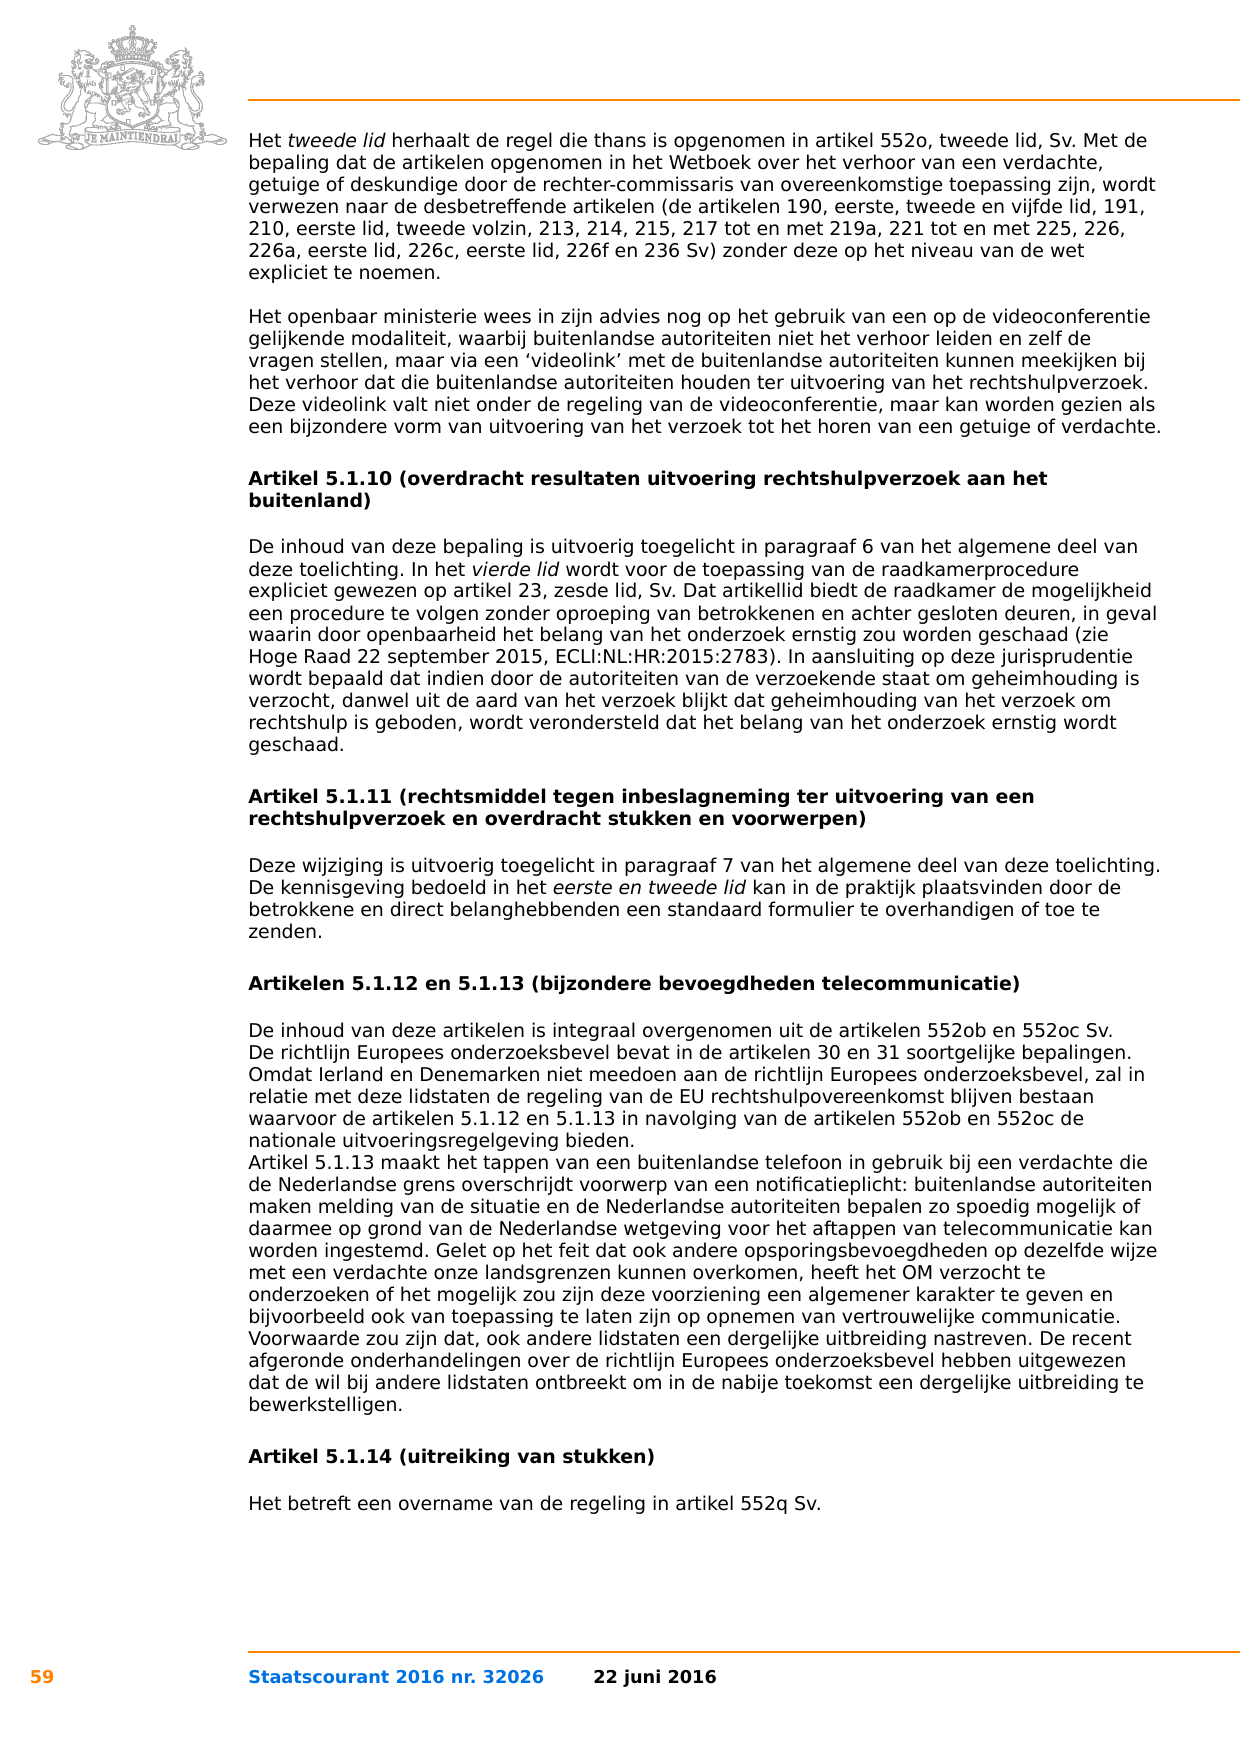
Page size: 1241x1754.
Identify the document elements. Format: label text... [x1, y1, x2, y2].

text Omdat Ierland en Denemarken niet meedoen aan de richtlijn Europees onderzoeksbevel, zal in relatie met deze lidstaten de regeling van de EU rechtshulpovereenkomst blijven bestaan waarvoor de artikelen 5.1.12 en 5.1.13 in navolging van de artikelen 552ob en 552oc de nationale uitvoeringsregelgeving bieden. [248, 1064, 1163, 1152]
text Het betreft een overname van de regeling in artikel 552q Sv. [248, 1493, 1163, 1515]
text De inhoud van deze bepaling is uitvoerig toegelicht in paragraaf 6 van het algemene deel van deze toelichting. In het vierde lid wordt voor de toepassing van de raadkamerprocedure expliciet gewezen op artikel 23, zesde lid, Sv. Dat artikellid biedt de raadkamer de mogelijkheid een procedure te volgen zonder oproeping van betrokkenen en achter gesloten deuren, in geval waarin door openbaarheid het belang van het onderzoek ernstig zou worden geschaad (zie Hoge Raad 22 september 2015, ECLI:NL:HR:2015:2783). In aansluiting op deze jurisprudentie wordt bepaald dat indien door de autoriteiten van de verzoekende staat om geheimhouding is verzocht, danwel uit de aard van het verzoek blijkt dat geheimhouding van het verzoek om rechtshulp is geboden, wordt verondersteld dat het belang van het onderzoek ernstig wordt geschaad. [248, 536, 1163, 756]
text Het tweede lid herhaalt de regel die thans is opgenomen in artikel 552o, tweede lid, Sv. Met de bepaling dat de artikelen opgenomen in het Wetboek over het verhoor van een verdachte, getuige of deskundige door de rechter-commissaris van overeenkomstige toepassing zijn, wordt verwezen naar de desbetreffende artikelen (de artikelen 190, eerste, tweede en vijfde lid, 191, 210, eerste lid, tweede volzin, 213, 214, 215, 217 tot en met 219a, 221 tot en met 225, 226, 226a, eerste lid, 226c, eerste lid, 226f en 236 Sv) zonder deze op het niveau van de wet expliciet te noemen. [248, 130, 1163, 284]
text Deze wijziging is uitvoerig toegelicht in paragraaf 7 van het algemene deel van deze toelichting. De kennisgeving bedoeld in het eerste en tweede lid kan in de praktijk plaatsvinden door de betrokkene en direct belanghebbenden een standaard formulier te overhandigen of toe te zenden. [248, 855, 1163, 943]
subtitle Artikel 5.1.11 (rechtsmiddel tegen inbeslagneming ter uitvoering van een rechtshulpverzoek en overdracht stukken en voorwerpen) [248, 786, 1163, 830]
subtitle Artikel 5.1.10 (overdracht resultaten uitvoering rechtshulpverzoek aan het buitenland) [248, 467, 1163, 511]
text De richtlijn Europees onderzoeksbevel bevat in de artikelen 30 en 31 soortgelijke bepalingen. [248, 1042, 1163, 1064]
subtitle Artikel 5.1.14 (uitreiking van stukken) [248, 1446, 1163, 1468]
picture [38, 25, 227, 150]
text De inhoud van deze artikelen is integraal overgenomen uit de artikelen 552ob en 552oc Sv. [248, 1020, 1163, 1042]
subtitle Artikelen 5.1.12 en 5.1.13 (bijzondere bevoegdheden telecommunicatie) [248, 973, 1163, 995]
text Artikel 5.1.13 maakt het tappen van een buitenlandse telefoon in gebruik bij een verdachte die de Nederlandse grens overschrijdt voorwerp van een notificatieplicht: buitenlandse autoriteiten maken melding van de situatie en de Nederlandse autoriteiten bepalen zo spoedig mogelijk of daarmee op grond van de Nederlandse wetgeving voor het aftappen van telecommunicatie kan worden ingestemd. Gelet op het feit dat ook andere opsporingsbevoegdheden op dezelfde wijze met een verdachte onze landsgrenzen kunnen overkomen, heeft het OM verzocht te onderzoeken of het mogelijk zou zijn deze voorziening een algemener karakter te geven en bijvoorbeeld ook van toepassing te laten zijn op opnemen van vertrouwelijke communicatie. Voorwaarde zou zijn dat, ook andere lidstaten een dergelijke uitbreiding nastreven. De recent afgeronde onderhandelingen over de richtlijn Europees onderzoeksbevel hebben uitgewezen dat de wil bij andere lidstaten ontbreekt om in de nabije toekomst een dergelijke uitbreiding te bewerkstelligen. [248, 1152, 1163, 1416]
text Het openbaar ministerie wees in zijn advies nog op het gebruik van een op de videoconferentie gelijkende modaliteit, waarbij buitenlandse autoriteiten niet het verhoor leiden en zelf de vragen stellen, maar via een ‘videolink’ met de buitenlandse autoriteiten kunnen meekijken bij het verhoor dat die buitenlandse autoriteiten houden ter uitvoering van het rechtshulpverzoek. Deze videolink valt niet onder de regeling van de videoconferentie, maar kan worden gezien als een bijzondere vorm van uitvoering van het verzoek tot het horen van een getuige of verdachte. [248, 306, 1163, 437]
